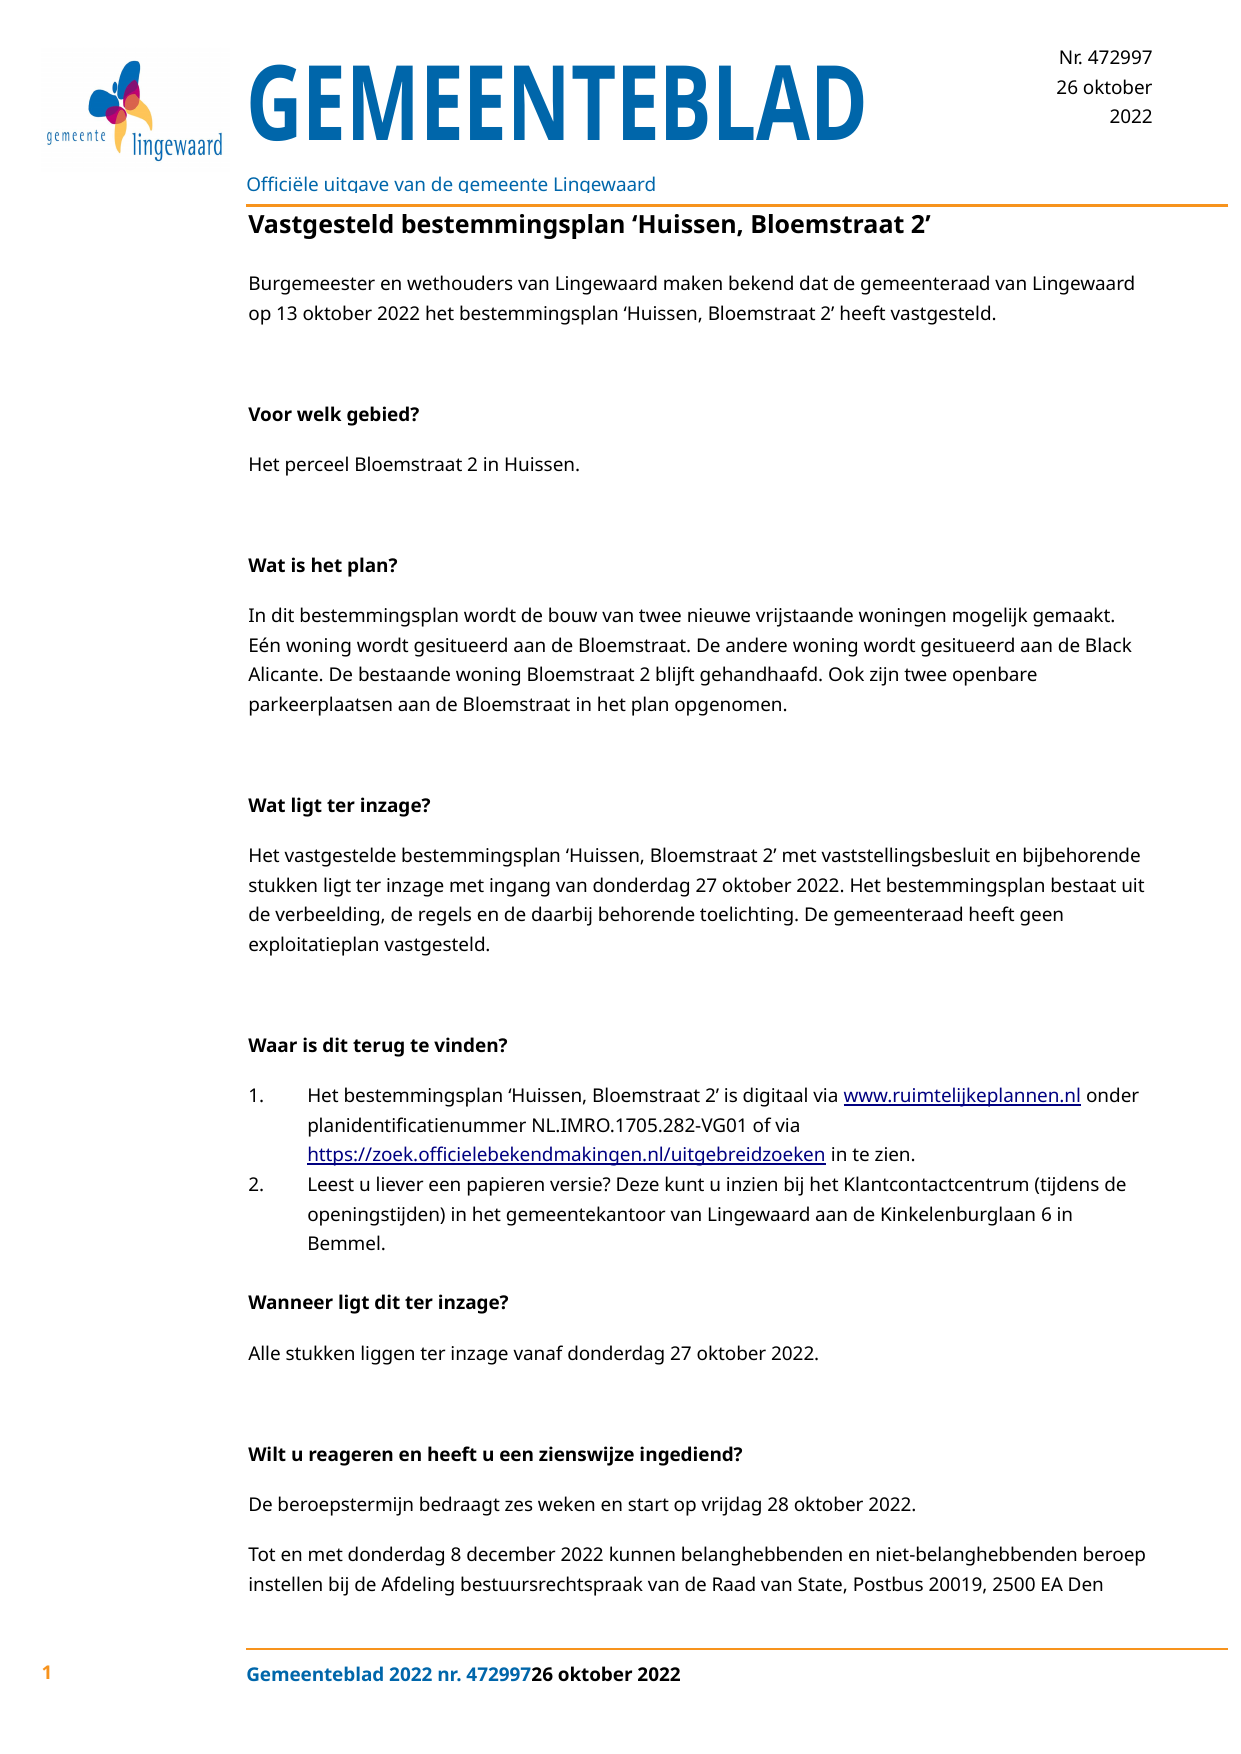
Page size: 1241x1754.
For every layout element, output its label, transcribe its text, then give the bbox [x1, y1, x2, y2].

list Het bestemmingsplan ‘Huissen, Bloemstraat 2’ is digitaal via www.ruimtelijkeplannen.nl onder planidentificatienummer NL.IMRO.1705.282-VG01 of via https://zoek.officielebekendmakingen.nl/uitgebreidzoeken in te zien. [248, 1082, 1152, 1167]
text Tot en met donderdag 8 december 2022 kunnen belanghebbenden en niet-belanghebbenden beroep instellen bij de Afdeling bestuursrechtspraak van de Raad van State, Postbus 20019, 2500 EA Den [248, 1542, 1152, 1597]
text Wanneer ligt dit ter inzage? [248, 1289, 1152, 1315]
text Wilt u reageren en heeft u een zienswijze ingediend? [248, 1441, 1152, 1466]
text Alle stukken liggen ter inzage vanaf donderdag 27 oktober 2022. [248, 1340, 1152, 1366]
text Waar is dit terug te vinden? [248, 1032, 1152, 1058]
text In dit bestemmingsplan wordt de bouw van twee nieuwe vrijstaande woningen mogelijk gemaakt. Eén woning wordt gesitueerd aan de Bloemstraat. De andere woning wordt gesitueerd aan de Black Alicante. De bestaande woning Bloemstraat 2 blijft gehandhaafd. Ook zijn twee openbare parkeerplaatsen aan de Bloemstraat in het plan opgenomen. [248, 602, 1152, 717]
text De beroepstermijn bedraagt zes weken en start op vrijdag 28 oktober 2022. [248, 1491, 1152, 1517]
list Leest u liever een papieren versie? Deze kunt u inzien bij het Klantcontactcentrum (tijdens de openingstijden) in het gemeentekantoor van Lingewaard aan de Kinkelenburglaan 6 in Bemmel. [248, 1171, 1152, 1256]
text Wat ligt ter inzage? [248, 792, 1152, 818]
text Wat is het plan? [248, 552, 1152, 578]
picture [41, 47, 231, 172]
text Voor welk gebied? [248, 401, 1152, 426]
text Burgemeester en wethouders van Lingewaard maken bekend dat de gemeenteraad van Lingewaard op 13 oktober 2022 het bestemmingsplan ‘Huissen, Bloemstraat 2’ heeft vastgesteld. [248, 270, 1152, 326]
text Het perceel Bloemstraat 2 in Huissen. [248, 451, 1152, 477]
text Vastgesteld bestemmingsplan ‘Huissen, Bloemstraat 2’ [248, 207, 1152, 241]
text Het vastgestelde bestemmingsplan ‘Huissen, Bloemstraat 2’ met vaststellingsbesluit en bijbehorende stukken ligt ter inzage met ingang van donderdag 27 oktober 2022. Het bestemmingsplan bestaat uit de verbeelding, de regels en de daarbij behorende toelichting. De gemeenteraad heeft geen exploitatieplan vastgesteld. [248, 842, 1152, 957]
